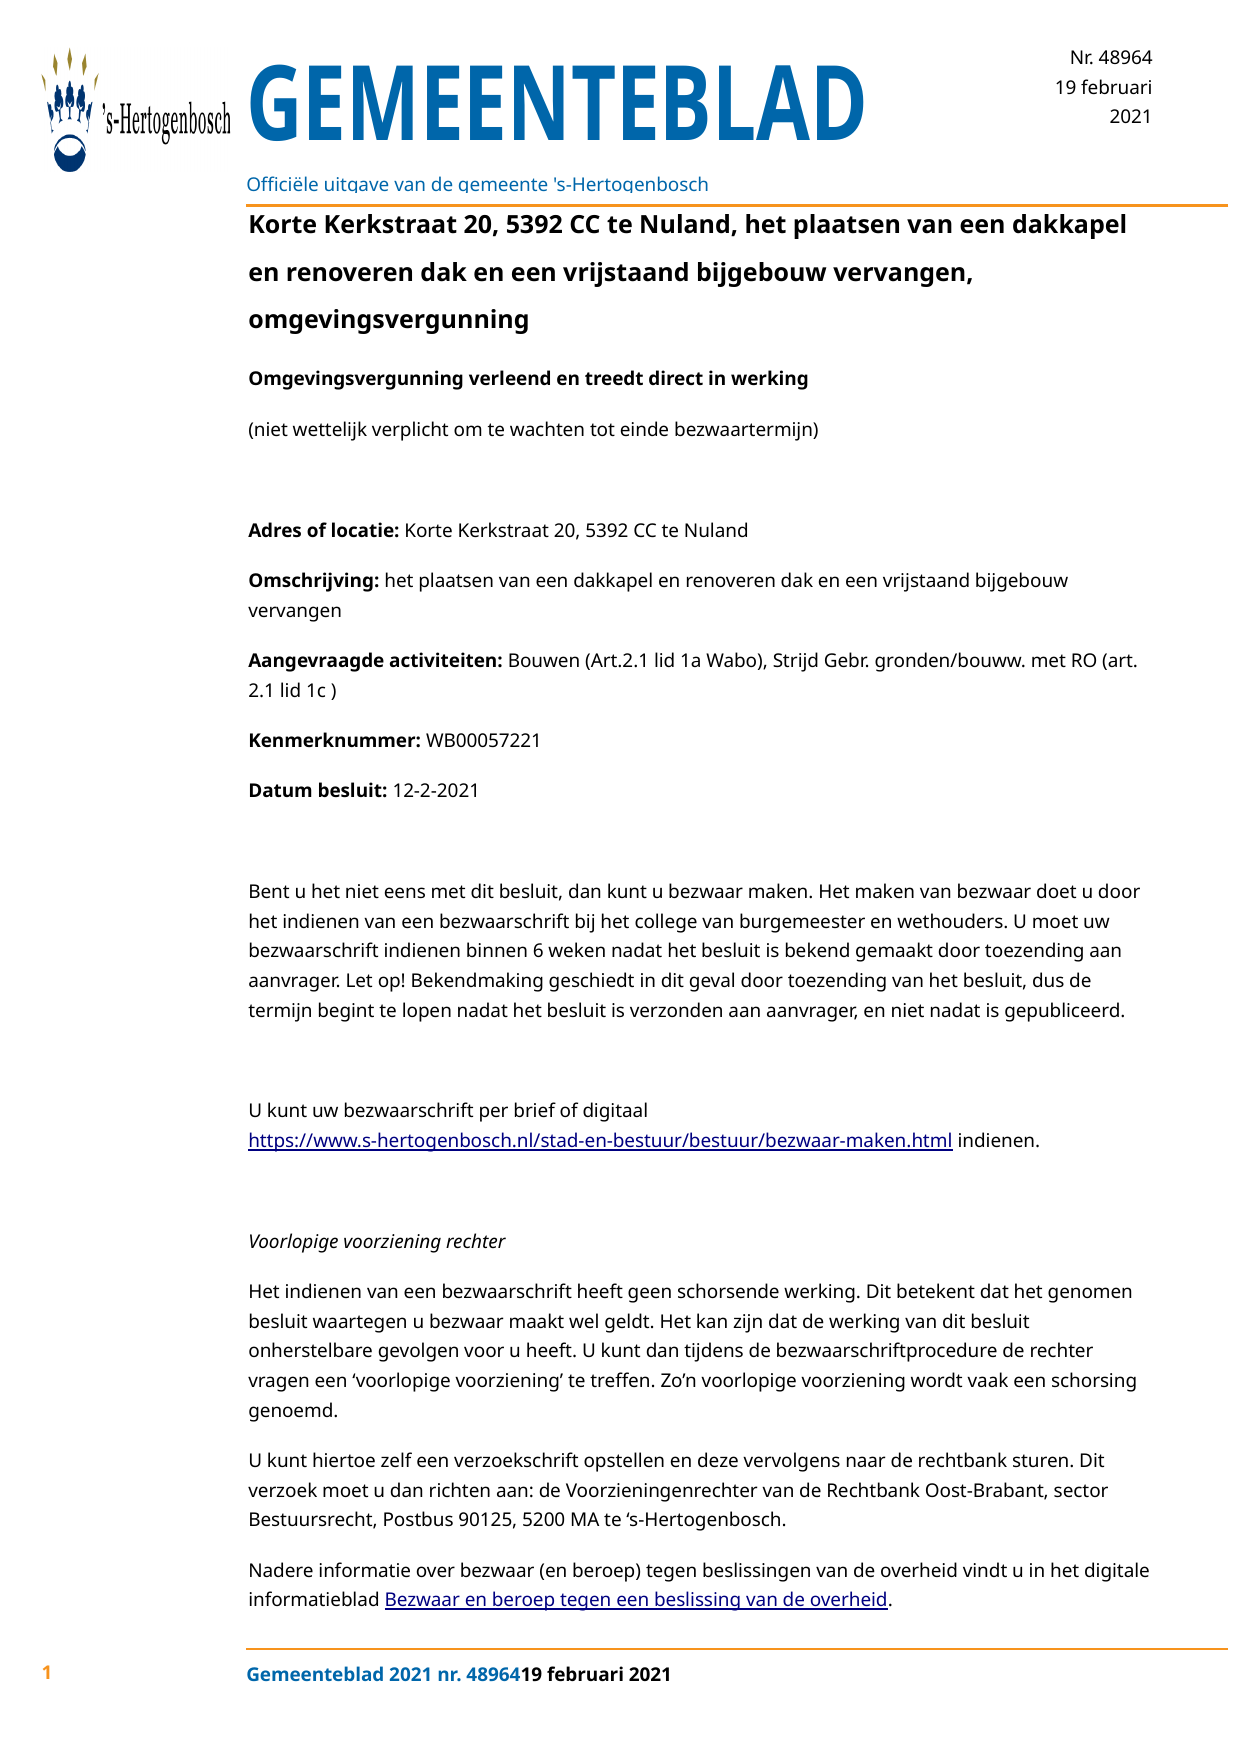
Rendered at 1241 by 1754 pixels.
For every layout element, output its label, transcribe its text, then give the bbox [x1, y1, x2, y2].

text U kunt uw bezwaarschrift per brief of digitaal https://www.s-hertogenbosch.nl/stad-en-bestuur/bestuur/bezwaar-maken.html indienen. [248, 1098, 1152, 1153]
text Omschrijving: het plaatsen van een dakkapel en renoveren dak en een vrijstaand bijgebouw vervangen [248, 567, 1152, 622]
text Kenmerknummer: WB00057221 [248, 727, 1152, 753]
text Omgevingsvergunning verleend en treedt direct in werking [248, 366, 1152, 391]
text Datum besluit: 12-2-2021 [248, 778, 1152, 803]
text Adres of locatie: Korte Kerkstraat 20, 5392 CC te Nuland [248, 517, 1152, 542]
text (niet wettelijk verplicht om te wachten tot einde bezwaartermijn) [248, 416, 1152, 442]
text Voorlopige voorziening rechter [248, 1228, 1152, 1254]
text Nadere informatie over bezwaar (en beroep) tegen beslissingen van de overheid vindt u in het digitale informatieblad Bezwaar en beroep tegen een beslissing van de overheid. [248, 1557, 1152, 1612]
picture [41, 47, 231, 172]
text Het indienen van een bezwaarschrift heeft geen schorsende werking. Dit betekent dat het genomen besluit waartegen u bezwaar maakt wel geldt. Het kan zijn dat de werking van dit besluit onherstelbare gevolgen voor u heeft. U kunt dan tijdens de bezwaarschriftprocedure de rechter vragen een ‘voorlopige voorziening’ te treffen. Zo’n voorlopige voorziening wordt vaak een schorsing genoemd. [248, 1278, 1152, 1422]
text Korte Kerkstraat 20, 5392 CC te Nuland, het plaatsen van een dakkapel en renoveren dak en een vrijstaand bijgebouw vervangen, omgevingsvergunning [248, 207, 1152, 336]
text U kunt hiertoe zelf een verzoekschrift opstellen en deze vervolgens naar de rechtbank sturen. Dit verzoek moet u dan richten aan: de Voorzieningenrechter van de Rechtbank Oost-Brabant, sector Bestuursrecht, Postbus 90125, 5200 MA te ‘s-Hertogenbosch. [248, 1447, 1152, 1532]
text Bent u het niet eens met dit besluit, dan kunt u bezwaar maken. Het maken van bezwaar doet u door het indienen van een bezwaarschrift bij het college van burgemeester en wethouders. U moet uw bezwaarschrift indienen binnen 6 weken nadat het besluit is bekend gemaakt door toezending aan aanvrager. Let op! Bekendmaking geschiedt in dit geval door toezending van het besluit, dus de termijn begint te lopen nadat het besluit is verzonden aan aanvrager, en niet nadat is gepubliceerd. [248, 878, 1152, 1022]
text Aangevraagde activiteiten: Bouwen (Art.2.1 lid 1a Wabo), Strijd Gebr. gronden/bouww. met RO (art. 2.1 lid 1c ) [248, 647, 1152, 702]
